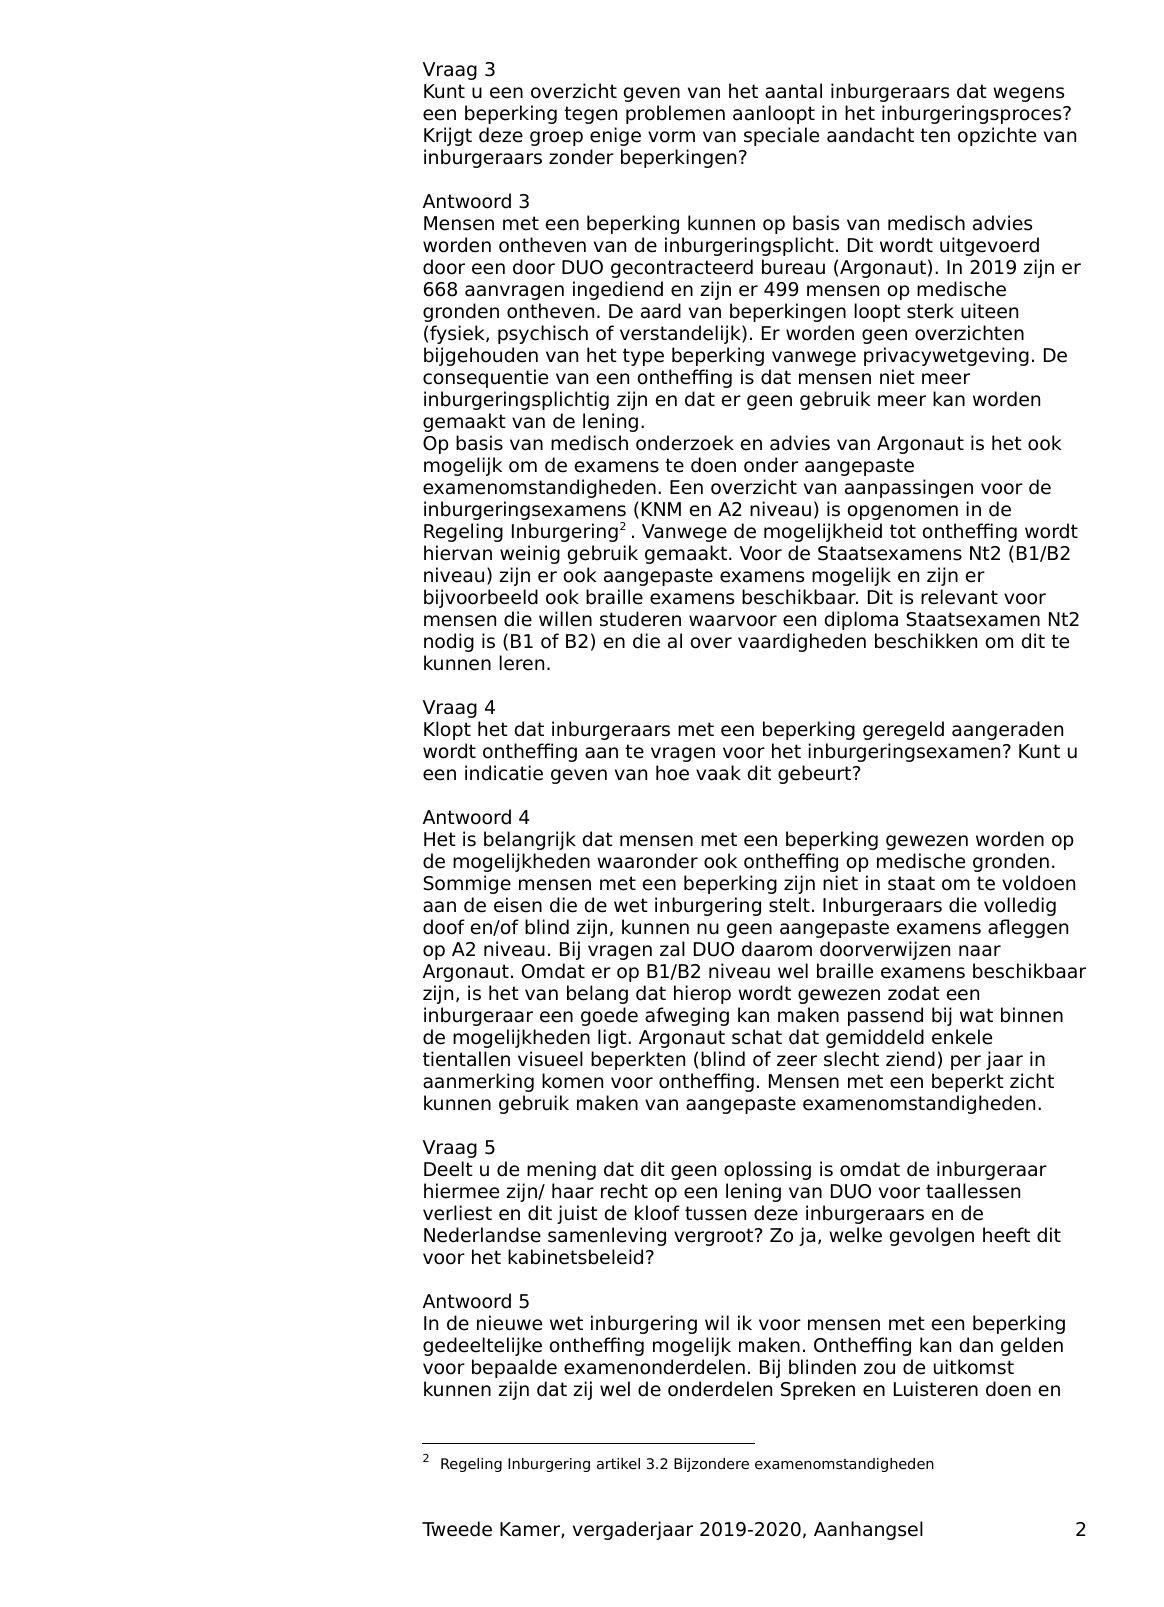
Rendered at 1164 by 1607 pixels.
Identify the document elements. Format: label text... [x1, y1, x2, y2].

text Vraag 5 [422, 1137, 1087, 1159]
text Mensen met een beperking kunnen op basis van medisch advies worden ontheven van de inburgeringsplicht. Dit wordt uitgevoerd door een door DUO gecontracteerd bureau (Argonaut). In 2019 zijn er 668 aanvragen ingediend en zijn er 499 mensen op medische gronden ontheven. De aard van beperkingen loopt sterk uiteen (fysiek, psychisch of verstandelijk). Er worden geen overzichten bijgehouden van het type beperking vanwege privacywetgeving. De consequentie van een ontheffing is dat mensen niet meer inburgeringsplichtig zijn en dat er geen gebruik meer kan worden gemaakt van de lening. [422, 213, 1087, 433]
text Kunt u een overzicht geven van het aantal inburgeraars dat wegens een beperking tegen problemen aanloopt in het inburgeringsproces? Krijgt deze groep enige vorm van speciale aandacht ten opzichte van inburgeraars zonder beperkingen? [422, 81, 1087, 169]
text Regeling Inburgering artikel 3.2 Bijzondere examenomstandigheden [422, 1452, 1087, 1474]
text Antwoord 4 [422, 807, 1087, 829]
text Antwoord 3 [422, 191, 1087, 213]
text Klopt het dat inburgeraars met een beperking geregeld aangeraden wordt ontheffing aan te vragen voor het inburgeringsexamen? Kunt u een indicatie geven van hoe vaak dit gebeurt? [422, 719, 1087, 785]
text Op basis van medisch onderzoek en advies van Argonaut is het ook mogelijk om de examens te doen onder aangepaste examenomstandigheden. Een overzicht van aanpassingen voor de inburgeringsexamens (KNM en A2 niveau) is opgenomen in de Regeling Inburgering. Vanwege de mogelijkheid tot ontheffing wordt hiervan weinig gebruik gemaakt. Voor de Staatsexamens Nt2 (B1/B2 niveau) zijn er ook aangepaste examens mogelijk en zijn er bijvoorbeeld ook braille examens beschikbaar. Dit is relevant voor mensen die willen studeren waarvoor een diploma Staatsexamen Nt2 nodig is (B1 of B2) en die al over vaardigheden beschikken om dit te kunnen leren. [422, 433, 1087, 675]
text In de nieuwe wet inburgering wil ik voor mensen met een beperking gedeeltelijke ontheffing mogelijk maken. Ontheffing kan dan gelden voor bepaalde examenonderdelen. Bij blinden zou de uitkomst kunnen zijn dat zij wel de onderdelen Spreken en Luisteren doen en [422, 1313, 1087, 1401]
text Deelt u de mening dat dit geen oplossing is omdat de inburgeraar hiermee zijn/ haar recht op een lening van DUO voor taallessen verliest en dit juist de kloof tussen deze inburgeraars en de Nederlandse samenleving vergroot? Zo ja, welke gevolgen heeft dit voor het kabinetsbeleid? [422, 1159, 1087, 1269]
text Vraag 4 [422, 697, 1087, 719]
text Antwoord 5 [422, 1291, 1087, 1313]
text Vraag 3 [422, 59, 1087, 81]
text Het is belangrijk dat mensen met een beperking gewezen worden op de mogelijkheden waaronder ook ontheffing op medische gronden. Sommige mensen met een beperking zijn niet in staat om te voldoen aan de eisen die de wet inburgering stelt. Inburgeraars die volledig doof en/of blind zijn, kunnen nu geen aangepaste examens afleggen op A2 niveau. Bij vragen zal DUO daarom doorverwijzen naar Argonaut. Omdat er op B1/B2 niveau wel braille examens beschikbaar zijn, is het van belang dat hierop wordt gewezen zodat een inburgeraar een goede afweging kan maken passend bij wat binnen de mogelijkheden ligt. Argonaut schat dat gemiddeld enkele tientallen visueel beperkten (blind of zeer slecht ziend) per jaar in aanmerking komen voor ontheffing. Mensen met een beperkt zicht kunnen gebruik maken van aangepaste examenomstandigheden. [422, 829, 1087, 1115]
